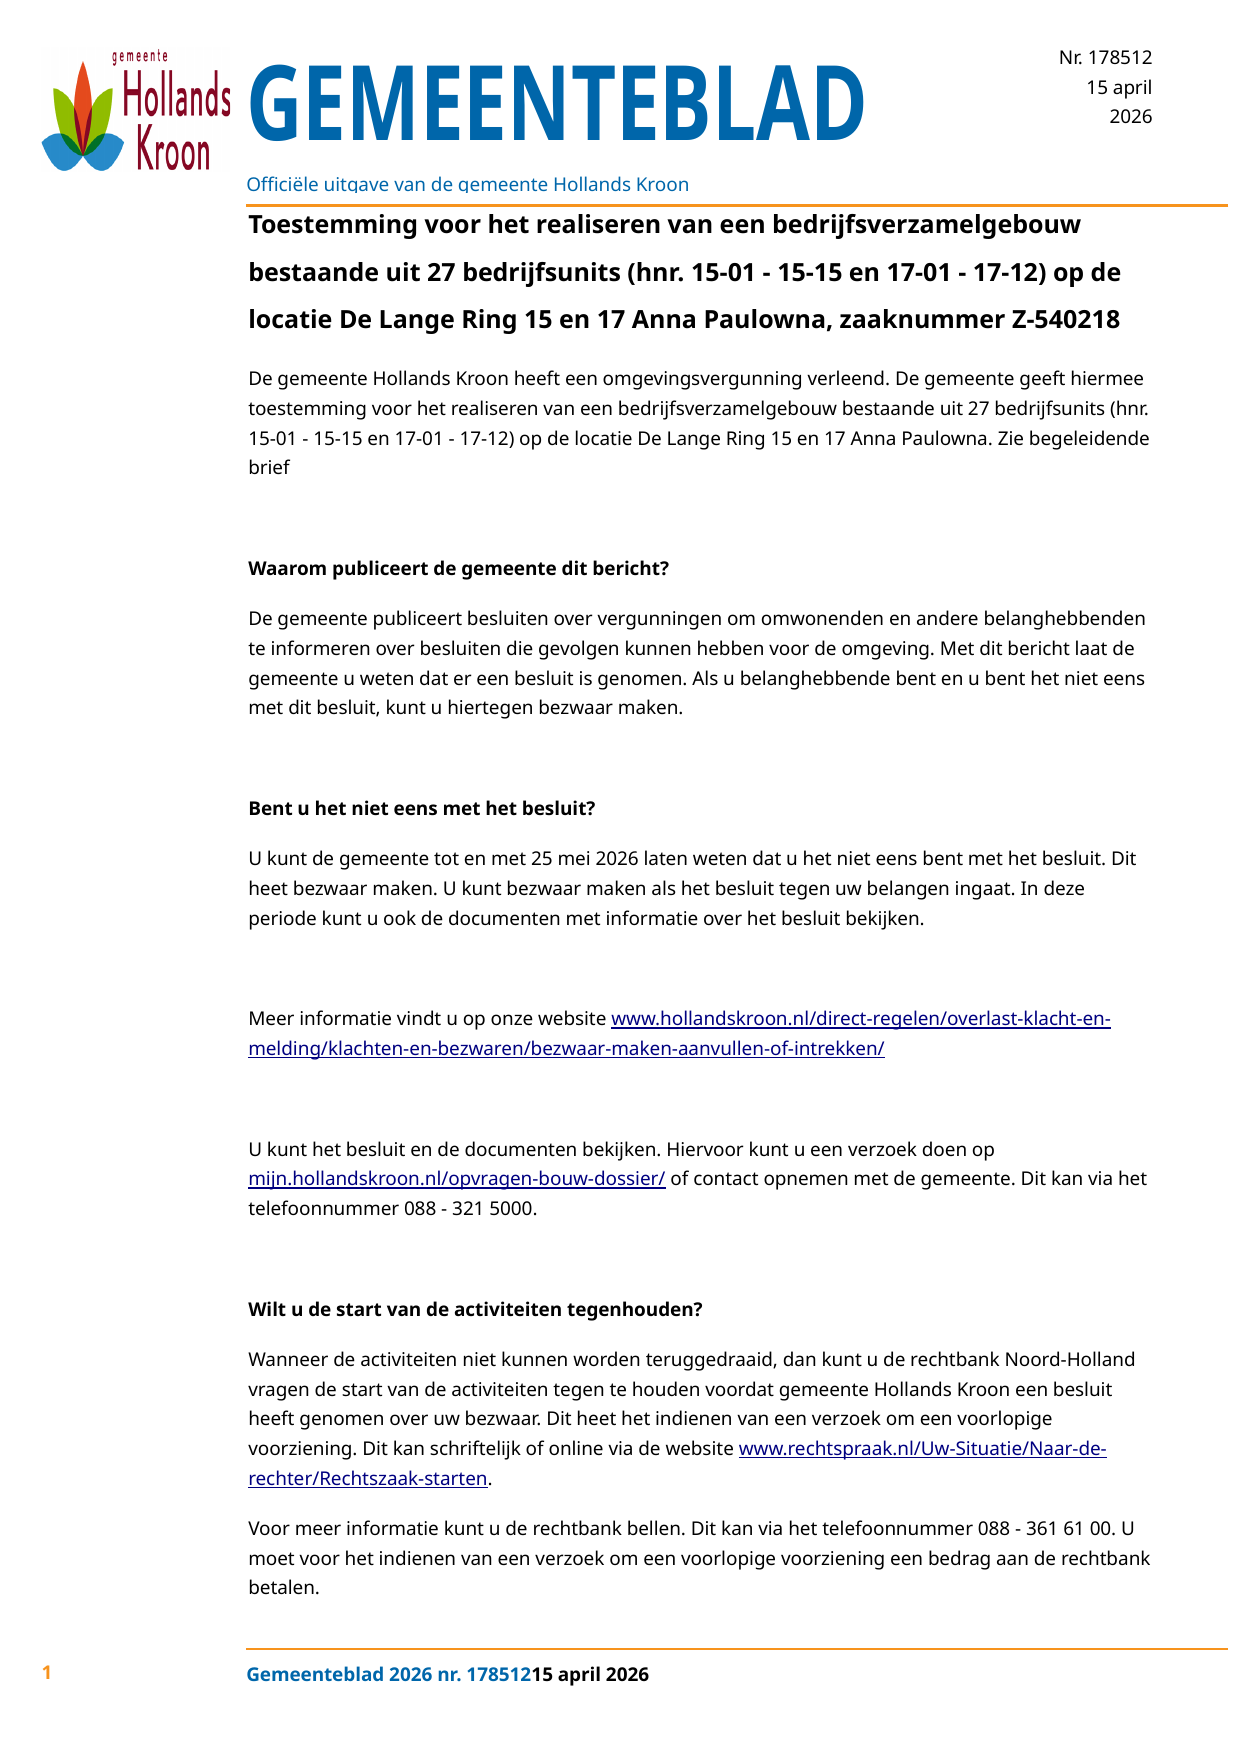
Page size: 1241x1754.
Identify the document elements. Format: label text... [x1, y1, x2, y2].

text Bent u het niet eens met het besluit? [248, 795, 1152, 821]
text De gemeente publiceert besluiten over vergunningen om omwonenden en andere belanghebbenden te informeren over besluiten die gevolgen kunnen hebben voor de omgeving. Met dit bericht laat de gemeente u weten dat er een besluit is genomen. Als u belanghebbende bent en u bent het niet eens met dit besluit, kunt u hiertegen bezwaar maken. [248, 606, 1152, 720]
text Voor meer informatie kunt u de rechtbank bellen. Dit kan via het telefoonnummer 088 - 361 61 00. U moet voor het indienen van een verzoek om een voorlopige voorziening een bedrag aan de rechtbank betalen. [248, 1515, 1152, 1600]
text Meer informatie vindt u op onze website www.hollandskroon.nl/direct-regelen/overlast-klacht-en-melding/klachten-en-bezwaren/bezwaar-maken-aanvullen-of-intrekken/ [248, 1006, 1152, 1061]
text De gemeente Hollands Kroon heeft een omgevingsvergunning verleend. De gemeente geeft hiermee toestemming voor het realiseren van een bedrijfsverzamelgebouw bestaande uit 27 bedrijfsunits (hnr. 15-01 - 15-15 en 17-01 - 17-12) op de locatie De Lange Ring 15 en 17 Anna Paulowna. Zie begeleidende brief [248, 366, 1152, 480]
picture [41, 47, 231, 172]
text Wanneer de activiteiten niet kunnen worden teruggedraaid, dan kunt u de rechtbank Noord-Holland vragen de start van de activiteiten tegen te houden voordat gemeente Hollands Kroon een besluit heeft genomen over uw bezwaar. Dit heet het indienen van een verzoek om een voorlopige voorziening. Dit kan schriftelijk of online via de website www.rechtspraak.nl/Uw-Situatie/Naar-de-rechter/Rechtszaak-starten. [248, 1346, 1152, 1490]
text Waarom publiceert de gemeente dit bericht? [248, 555, 1152, 581]
text U kunt de gemeente tot en met 25 mei 2026 laten weten dat u het niet eens bent met het besluit. Dit heet bezwaar maken. U kunt bezwaar maken als het besluit tegen uw belangen ingaat. In deze periode kunt u ook de documenten met informatie over het besluit bekijken. [248, 846, 1152, 930]
text Toestemming voor het realiseren van een bedrijfsverzamelgebouw bestaande uit 27 bedrijfsunits (hnr. 15-01 - 15-15 en 17-01 - 17-12) op de locatie De Lange Ring 15 en 17 Anna Paulowna, zaaknummer Z-540218 [248, 207, 1152, 336]
text Wilt u de start van de activiteiten tegenhouden? [248, 1296, 1152, 1322]
text U kunt het besluit en de documenten bekijken. Hiervoor kunt u een verzoek doen op mijn.hollandskroon.nl/opvragen-bouw-dossier/ of contact opnemen met de gemeente. Dit kan via het telefoonnummer 088 - 321 5000. [248, 1136, 1152, 1221]
